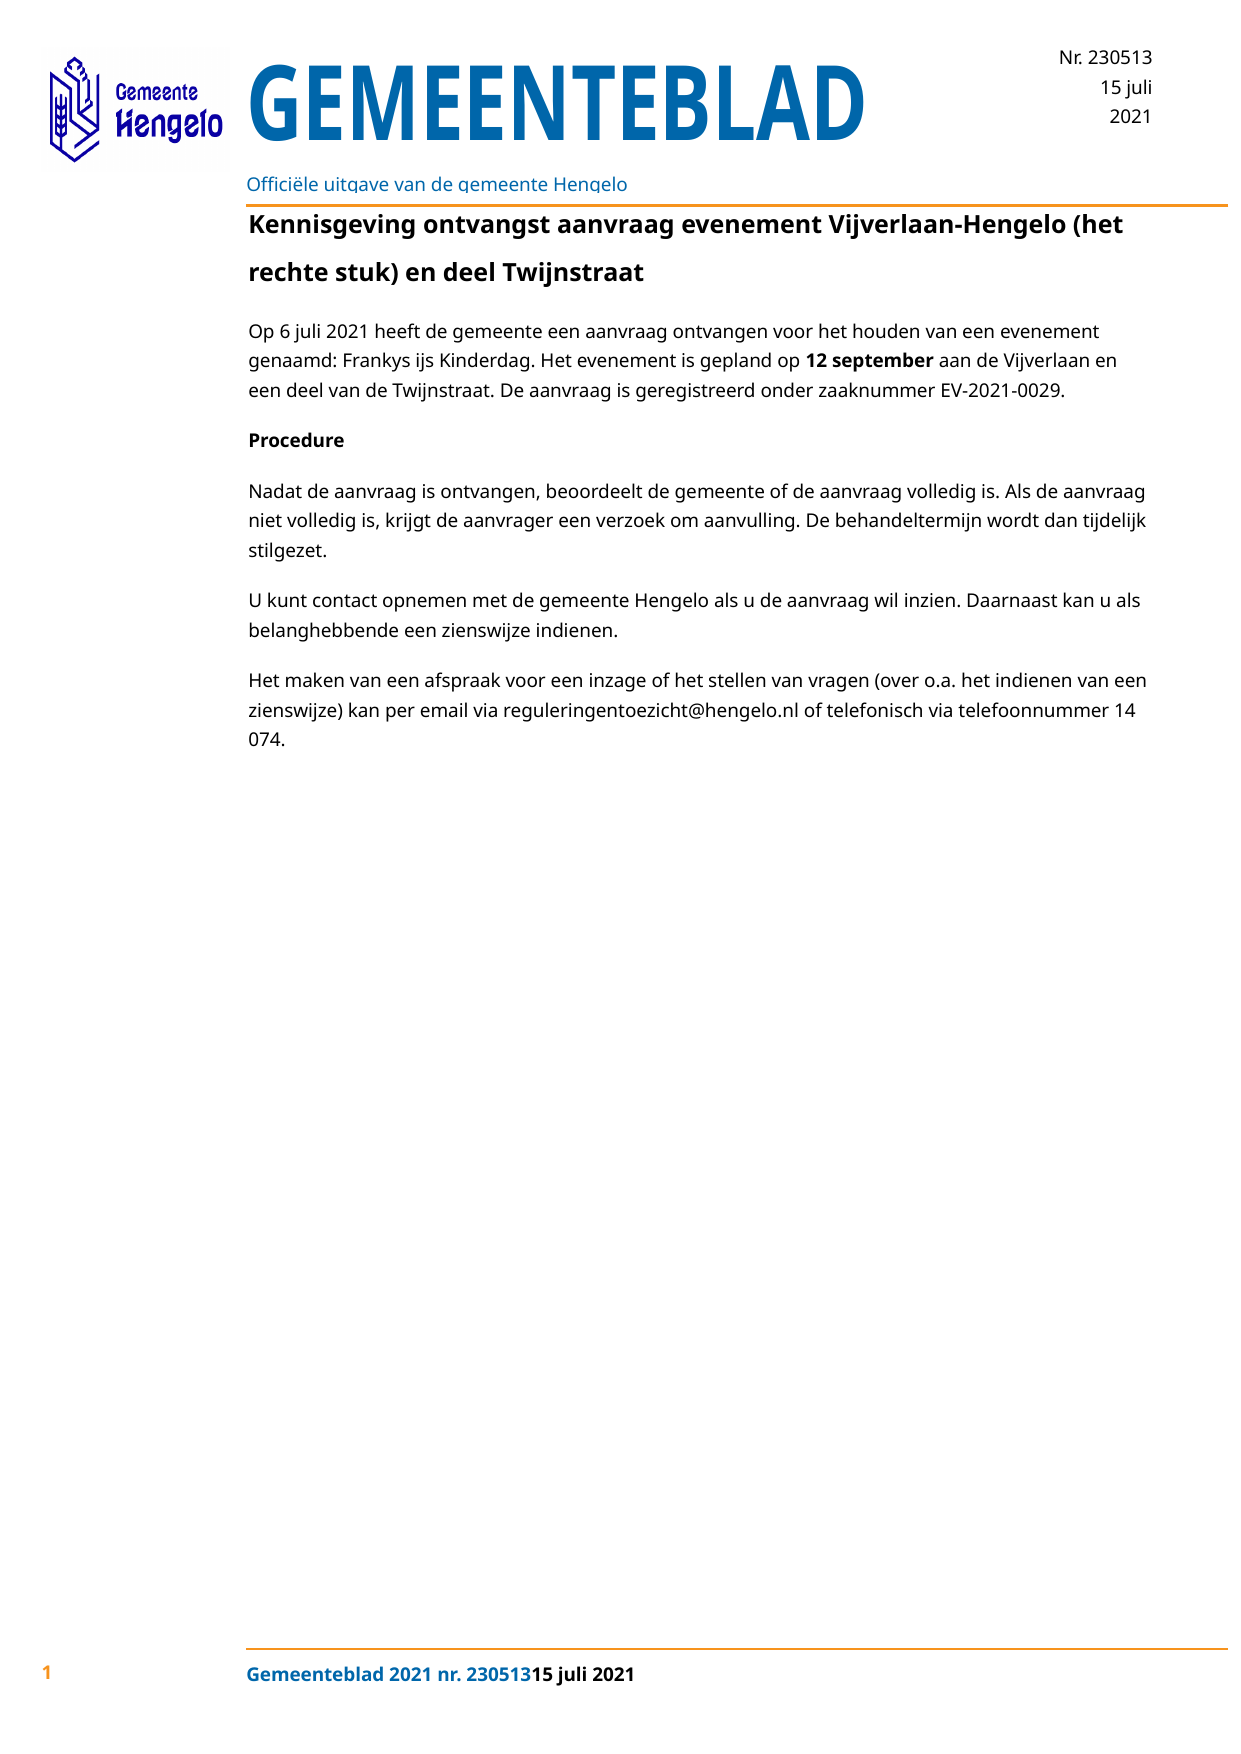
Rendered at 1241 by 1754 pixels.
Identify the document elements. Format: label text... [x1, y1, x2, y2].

text Het maken van een afspraak voor een inzage of het stellen van vragen (over o.a. het indienen van een zienswijze) kan per email via reguleringentoezicht@hengelo.nl of telefonisch via telefoonnummer 14 074. [248, 667, 1152, 752]
text Procedure [248, 427, 1152, 453]
text Op 6 juli 2021 heeft de gemeente een aanvraag ontvangen voor het houden van een evenement genaamd: Frankys ijs Kinderdag. Het evenement is gepland op 12 september aan de Vijverlaan en een deel van de Twijnstraat. De aanvraag is geregistreerd onder zaaknummer EV-2021-0029. [248, 318, 1152, 403]
text Kennisgeving ontvangst aanvraag evenement Vijverlaan-Hengelo (het rechte stuk) en deel Twijnstraat [248, 207, 1152, 288]
text U kunt contact opnemen met de gemeente Hengelo als u de aanvraag wil inzien. Daarnaast kan u als belanghebbende een zienswijze indienen. [248, 587, 1152, 643]
picture [41, 47, 231, 172]
text Nadat de aanvraag is ontvangen, beoordeelt de gemeente of de aanvraag volledig is. Als de aanvraag niet volledig is, krijgt de aanvrager een verzoek om aanvulling. De behandeltermijn wordt dan tijdelijk stilgezet. [248, 478, 1152, 563]
